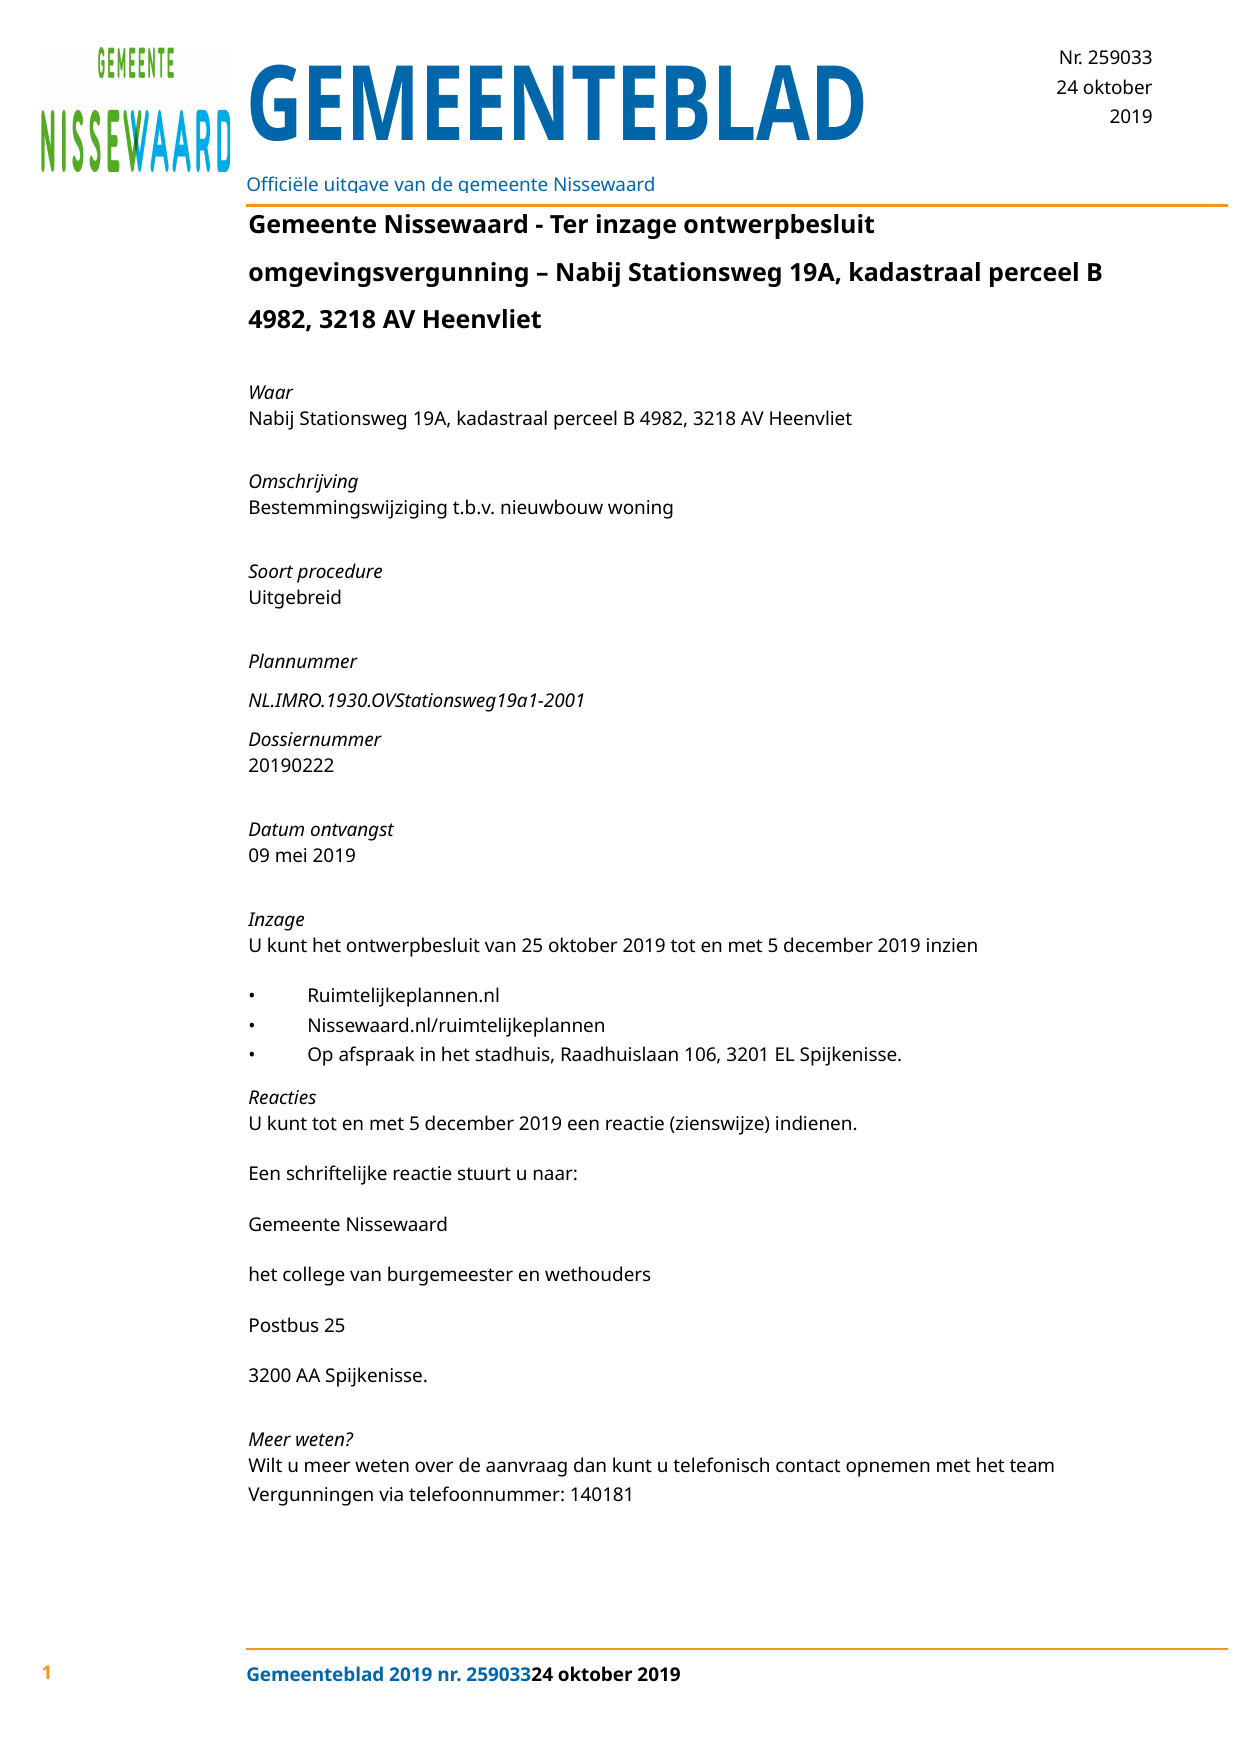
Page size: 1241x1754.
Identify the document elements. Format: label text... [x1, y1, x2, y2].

list Ruimtelijkeplannen.nl [248, 982, 1152, 1008]
text Reacties [248, 1084, 1152, 1110]
text U kunt tot en met 5 december 2019 een reactie (zienswijze) indienen. [248, 1110, 1152, 1136]
text Een schriftelijke reactie stuurt u naar: [248, 1161, 1152, 1186]
text Postbus 25 [248, 1312, 1152, 1338]
picture [176, 157, 187, 172]
text Gemeente Nissewaard [248, 1211, 1152, 1237]
text Omschrijving [248, 469, 1152, 494]
text U kunt het ontwerpbesluit van 25 oktober 2019 tot en met 5 december 2019 inzien [248, 932, 1152, 957]
text Plannummer [248, 648, 1152, 674]
text Meer weten? [248, 1426, 1152, 1452]
text het college van burgemeester en wethouders [248, 1261, 1152, 1287]
picture [200, 151, 206, 172]
picture [154, 157, 165, 172]
text Nabij Stationsweg 19A, kadastraal perceel B 4982, 3218 AV Heenvliet [248, 405, 1152, 431]
text Datum ontvangst [248, 816, 1152, 842]
text Bestemmingswijziging t.b.v. nieuwbouw woning [248, 494, 1152, 520]
text Gemeente Nissewaard - Ter inzage ontwerpbesluit omgevingsvergunning – Nabij Stationsweg 19A, kadastraal perceel B 4982, 3218 AV Heenvliet [248, 207, 1152, 336]
list Nissewaard.nl/ruimtelijkeplannen [248, 1012, 1152, 1037]
picture [201, 122, 206, 138]
picture [222, 122, 227, 160]
text Wilt u meer weten over de aanvraag dan kunt u telefonisch contact opnemen met het team Vergunningen via telefoonnummer: 140181 [248, 1452, 1152, 1507]
text Waar [248, 379, 1152, 405]
text 09 mei 2019 [248, 842, 1152, 868]
text Dossiernummer [248, 727, 1152, 752]
text 20190222 [248, 752, 1152, 778]
text Soort procedure [248, 558, 1152, 584]
list Op afspraak in het stadhuis, Raadhuislaan 106, 3201 EL Spijkenisse. [248, 1041, 1152, 1067]
picture [41, 47, 231, 172]
text Uitgebreid [248, 584, 1152, 610]
text NL.IMRO.1930.OVStationsweg19a1-2001 [248, 687, 1152, 713]
text Inzage [248, 906, 1152, 932]
text 3200 AA Spijkenisse. [248, 1362, 1152, 1388]
